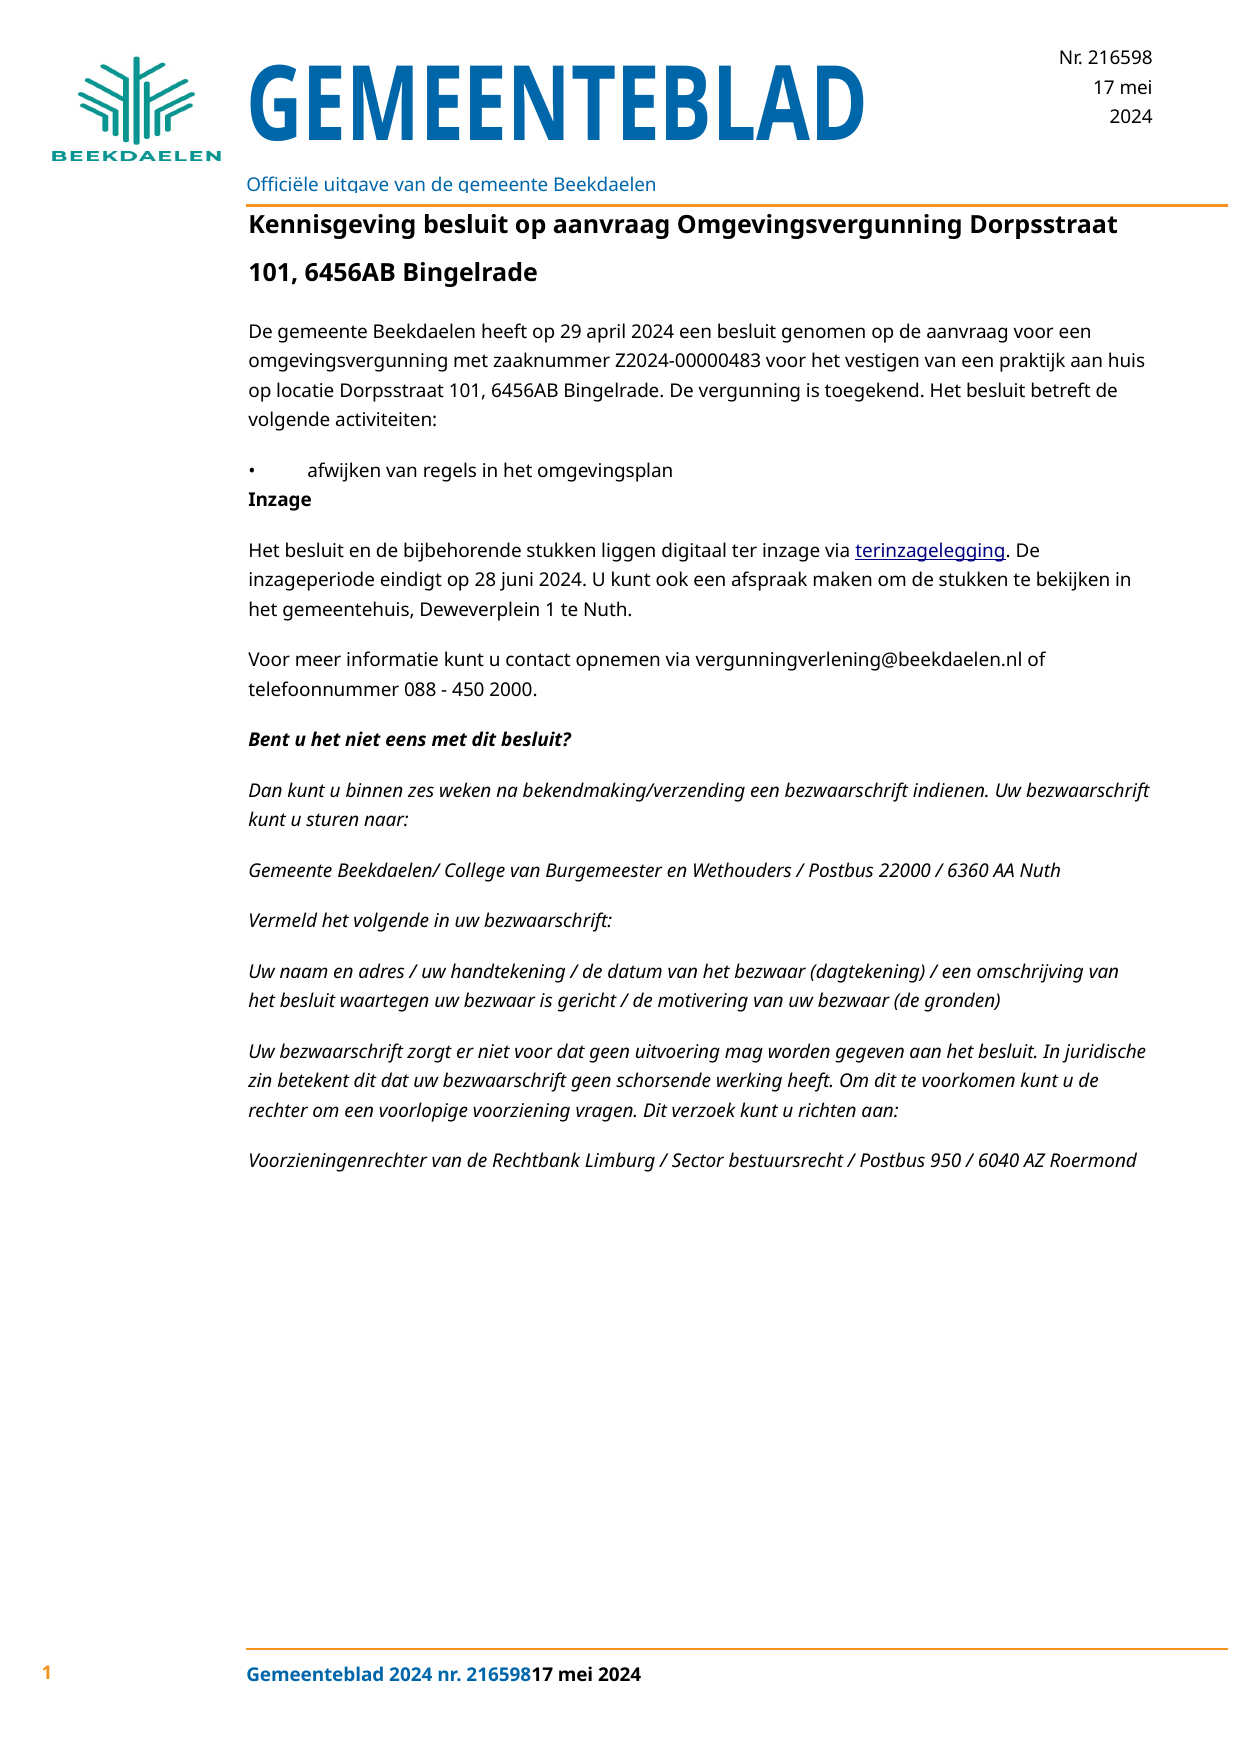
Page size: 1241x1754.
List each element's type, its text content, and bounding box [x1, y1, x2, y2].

text Het besluit en de bijbehorende stukken liggen digitaal ter inzage via terinzagelegging. De inzageperiode eindigt op 28 juni 2024. U kunt ook een afspraak maken om de stukken te bekijken in het gemeentehuis, Deweverplein 1 te Nuth. [248, 537, 1152, 622]
text Kennisgeving besluit op aanvraag Omgevingsvergunning Dorpsstraat 101, 6456AB Bingelrade [248, 207, 1152, 288]
text Uw naam en adres / uw handtekening / de datum van het bezwaar (dagtekening) / een omschrijving van het besluit waartegen uw bezwaar is gericht / de motivering van uw bezwaar (de gronden) [248, 958, 1152, 1013]
text Uw bezwaarschrift zorgt er niet voor dat geen uitvoering mag worden gegeven aan het besluit. In juridische zin betekent dit dat uw bezwaarschrift geen schorsende werking heeft. Om dit te voorkomen kunt u de rechter om een voorlopige voorziening vragen. Dit verzoek kunt u richten aan: [248, 1038, 1152, 1123]
picture [41, 47, 231, 172]
text Voor meer informatie kunt u contact opnemen via vergunningverlening@beekdaelen.nl of telefoonnummer 088 - 450 2000. [248, 647, 1152, 702]
text De gemeente Beekdaelen heeft op 29 april 2024 een besluit genomen op de aanvraag voor een omgevingsvergunning met zaaknummer Z2024-00000483 voor het vestigen van een praktijk aan huis op locatie Dorpsstraat 101, 6456AB Bingelrade. De vergunning is toegekend. Het besluit betreft de volgende activiteiten: [248, 318, 1152, 432]
list afwijken van regels in het omgevingsplan [248, 457, 1152, 483]
text Dan kunt u binnen zes weken na bekendmaking/verzending een bezwaarschrift indienen. Uw bezwaarschrift kunt u sturen naar: [248, 777, 1152, 832]
text Gemeente Beekdaelen/ College van Burgemeester en Wethouders / Postbus 22000 / 6360 AA Nuth [248, 857, 1152, 883]
text Voorzieningenrechter van de Rechtbank Limburg / Sector bestuursrecht / Postbus 950 / 6040 AZ Roermond [248, 1147, 1152, 1173]
text Bent u het niet eens met dit besluit? [248, 727, 1152, 752]
text Vermeld het volgende in uw bezwaarschrift: [248, 907, 1152, 933]
text Inzage [248, 487, 1152, 512]
